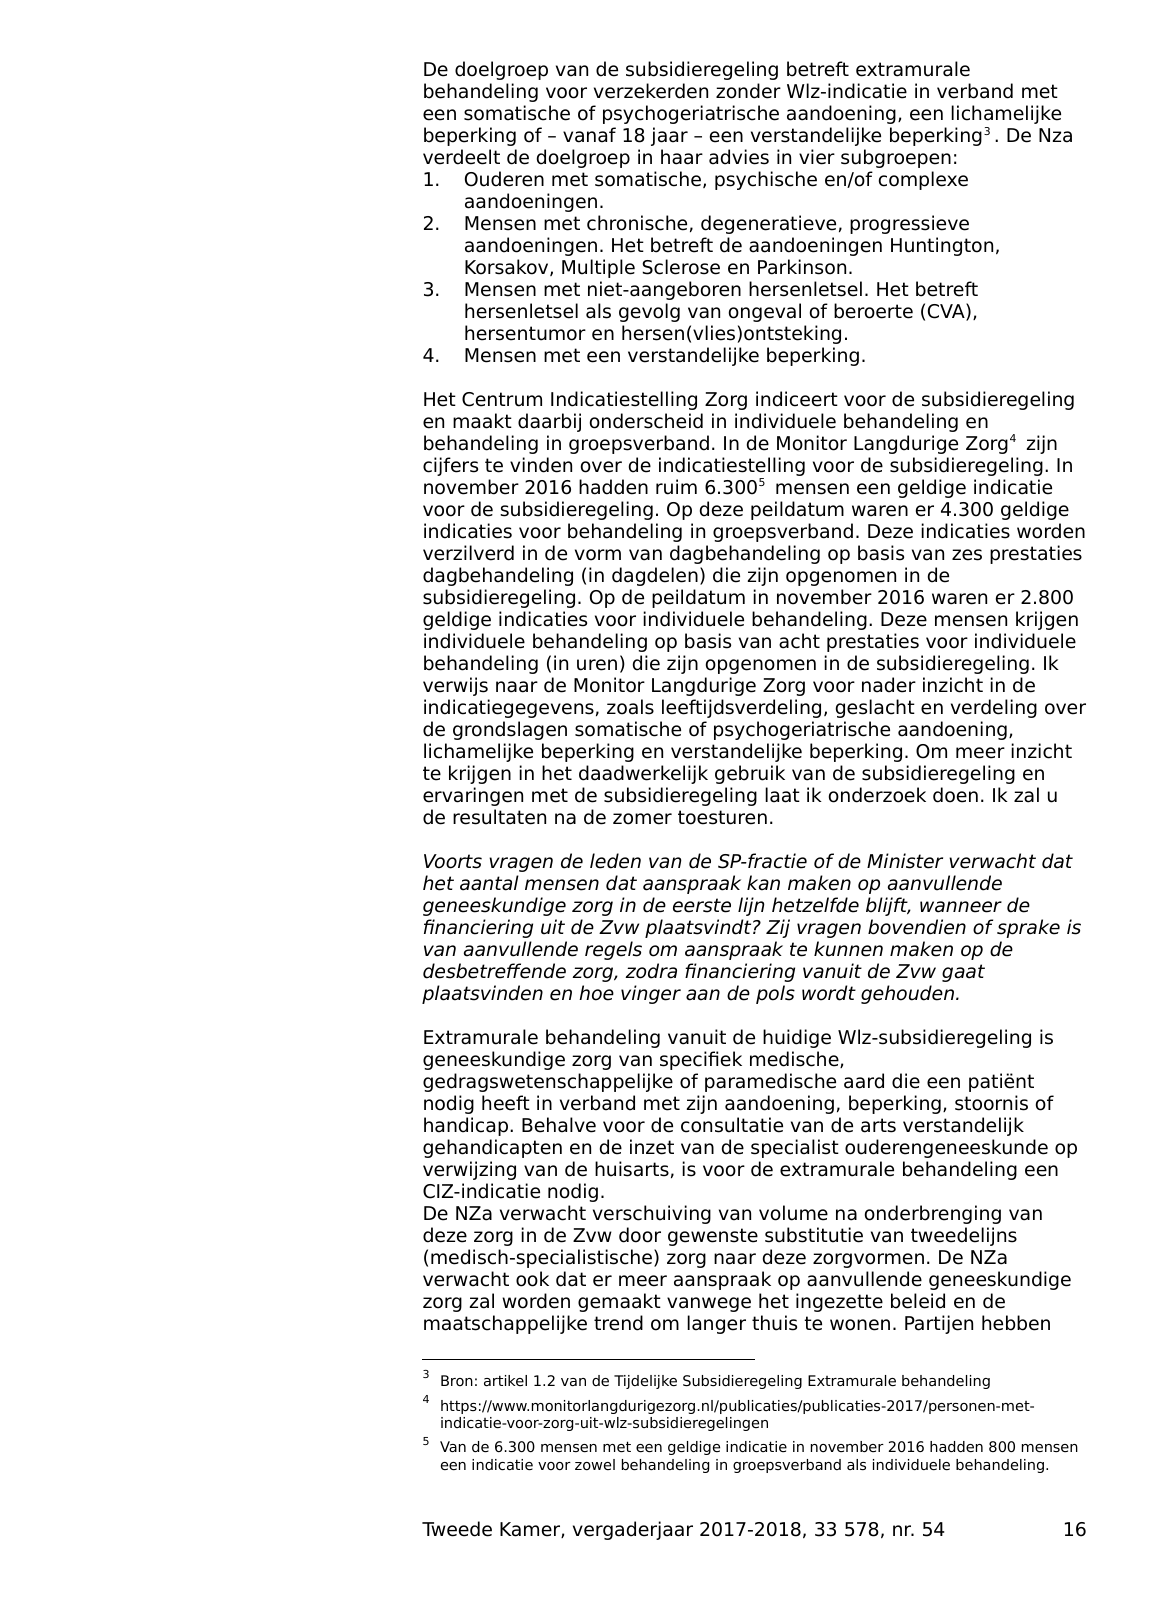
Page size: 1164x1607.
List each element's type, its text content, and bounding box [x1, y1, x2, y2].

text 3. Mensen met niet-aangeboren hersenletsel. Het betreft hersenletsel als gevolg van ongeval of beroerte (CVA), hersentumor en hersen(vlies)ontsteking. [422, 279, 1087, 345]
text https://www.monitorlangdurigezorg.nl/publicaties/publicaties-2017/personen-met-indicatie-voor-zorg-uit-wlz-subsidieregelingen [422, 1393, 1087, 1432]
text 2. Mensen met chronische, degeneratieve, progressieve aandoeningen. Het betreft de aandoeningen Huntington, Korsakov, Multiple Sclerose en Parkinson. [422, 213, 1087, 279]
text 1. Ouderen met somatische, psychische en/of complexe aandoeningen. [422, 169, 1087, 213]
text Bron: artikel 1.2 van de Tijdelijke Subsidieregeling Extramurale behandeling [422, 1368, 1087, 1391]
text 4. Mensen met een verstandelijke beperking. [422, 345, 1087, 367]
text De doelgroep van de subsidieregeling betreft extramurale behandeling voor verzekerden zonder Wlz-indicatie in verband met een somatische of psychogeriatrische aandoening, een lichamelijke beperking of – vanaf 18 jaar – een verstandelijke beperking. De Nza verdeelt de doelgroep in haar advies in vier subgroepen: [422, 59, 1087, 169]
text De NZa verwacht verschuiving van volume na onderbrenging van deze zorg in de Zvw door gewenste substitutie van tweedelijns (medisch-specialistische) zorg naar deze zorgvormen. De NZa verwacht ook dat er meer aanspraak op aanvullende geneeskundige zorg zal worden gemaakt vanwege het ingezette beleid en de maatschappelijke trend om langer thuis te wonen. Partijen hebben [422, 1203, 1087, 1334]
text Extramurale behandeling vanuit de huidige Wlz-subsidieregeling is geneeskundige zorg van specifiek medische, gedragswetenschappelijke of paramedische aard die een patiënt nodig heeft in verband met zijn aandoening, beperking, stoornis of handicap. Behalve voor de consultatie van de arts verstandelijk gehandicapten en de inzet van de specialist ouderengeneeskunde op verwijzing van de huisarts, is voor de extramurale behandeling een CIZ-indicatie nodig. [422, 1027, 1087, 1203]
text Van de 6.300 mensen met een geldige indicatie in november 2016 hadden 800 mensen een indicatie voor zowel behandeling in groepsverband als individuele behandeling. [422, 1435, 1087, 1474]
text Voorts vragen de leden van de SP-fractie of de Minister verwacht dat het aantal mensen dat aanspraak kan maken op aanvullende geneeskundige zorg in de eerste lijn hetzelfde blijft, wanneer de financiering uit de Zvw plaatsvindt? Zij vragen bovendien of sprake is van aanvullende regels om aanspraak te kunnen maken op de desbetreffende zorg, zodra financiering vanuit de Zvw gaat plaatsvinden en hoe vinger aan de pols wordt gehouden. [422, 851, 1087, 1004]
text Het Centrum Indicatiestelling Zorg indiceert voor de subsidieregeling en maakt daarbij onderscheid in individuele behandeling en behandeling in groepsverband. In de Monitor Langdurige Zorg zijn cijfers te vinden over de indicatiestelling voor de subsidieregeling. In november 2016 hadden ruim 6.300 mensen een geldige indicatie voor de subsidieregeling. Op deze peildatum waren er 4.300 geldige indicaties voor behandeling in groepsverband. Deze indicaties worden verzilverd in de vorm van dagbehandeling op basis van zes prestaties dagbehandeling (in dagdelen) die zijn opgenomen in de subsidieregeling. Op de peildatum in november 2016 waren er 2.800 geldige indicaties voor individuele behandeling. Deze mensen krijgen individuele behandeling op basis van acht prestaties voor individuele behandeling (in uren) die zijn opgenomen in de subsidieregeling. Ik verwijs naar de Monitor Langdurige Zorg voor nader inzicht in de indicatiegegevens, zoals leeftijdsverdeling, geslacht en verdeling over de grondslagen somatische of psychogeriatrische aandoening, lichamelijke beperking en verstandelijke beperking. Om meer inzicht te krijgen in het daadwerkelijk gebruik van de subsidieregeling en ervaringen met de subsidieregeling laat ik onderzoek doen. Ik zal u de resultaten na de zomer toesturen. [422, 389, 1087, 828]
